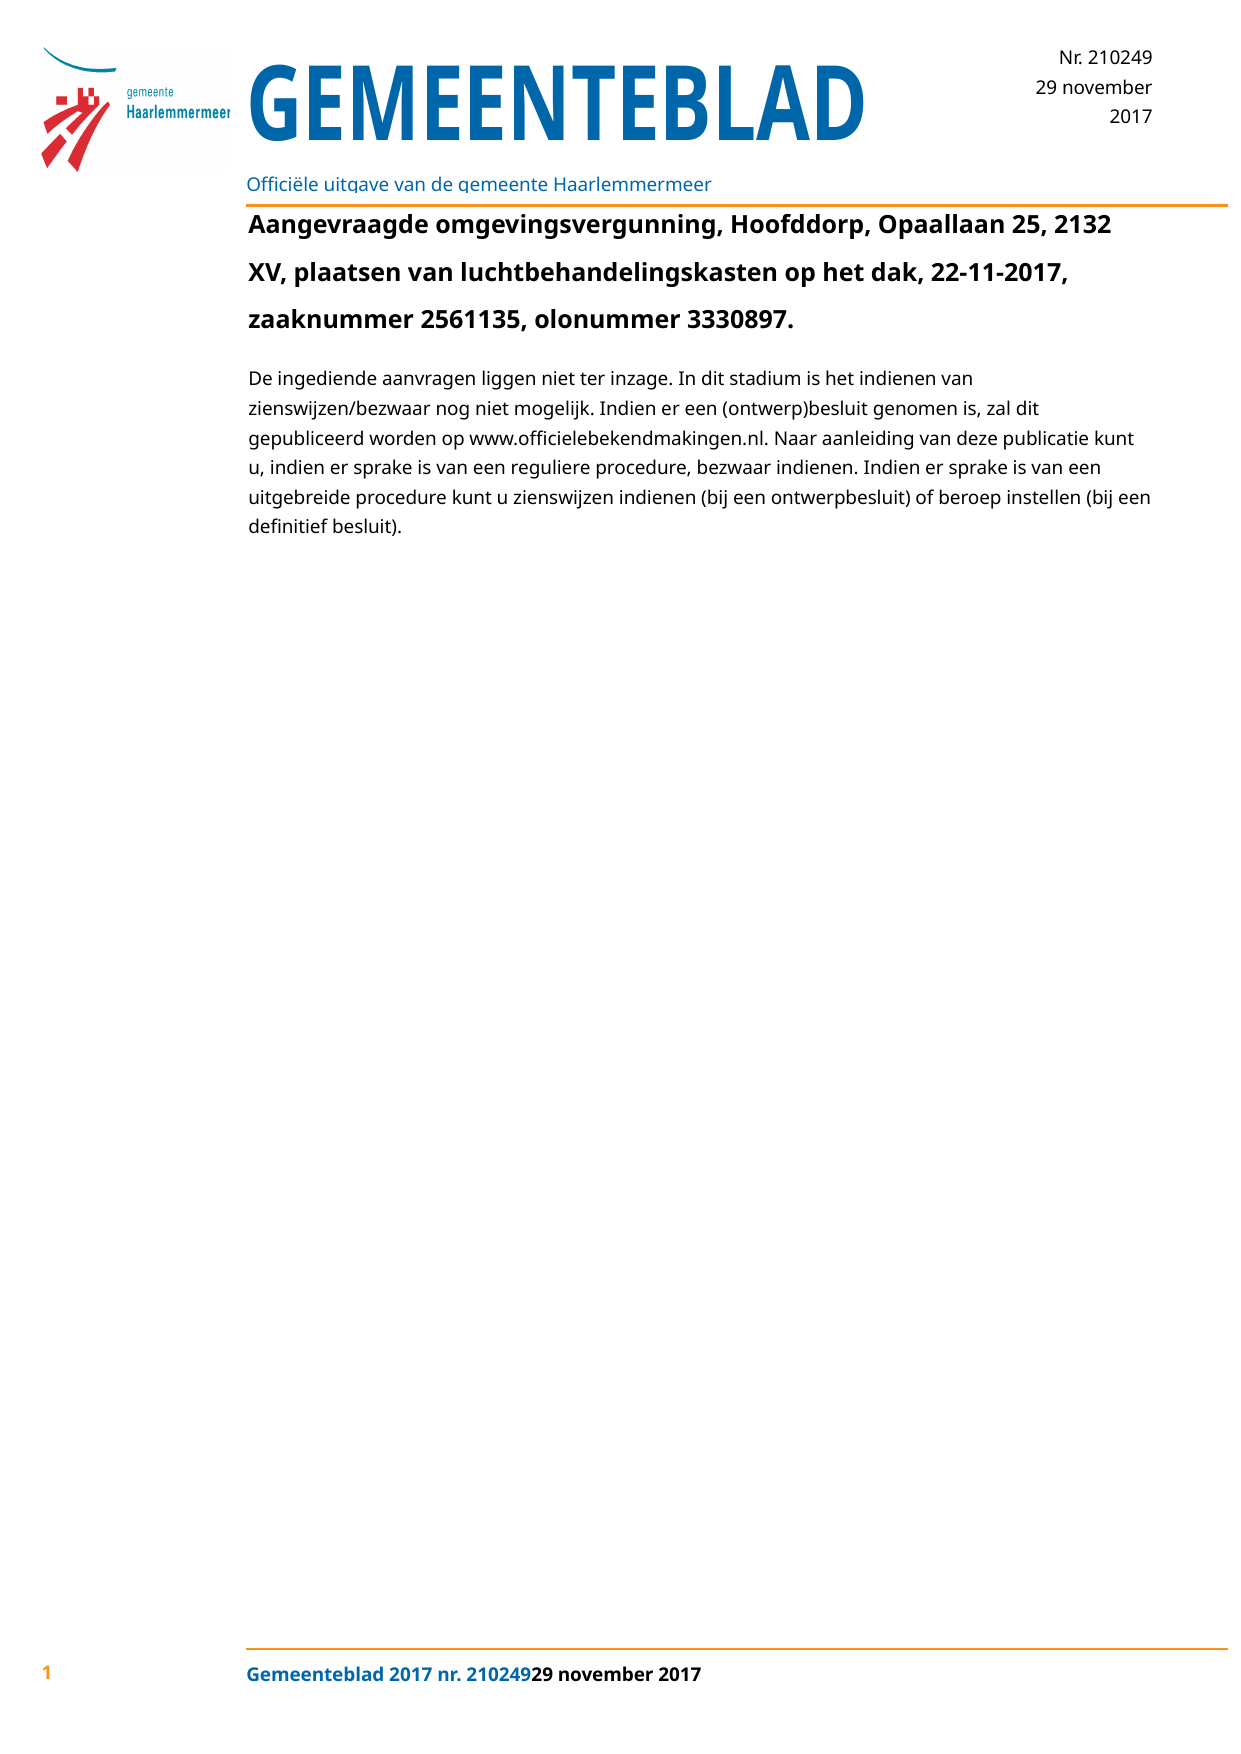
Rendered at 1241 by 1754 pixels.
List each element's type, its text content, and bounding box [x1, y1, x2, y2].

text De ingediende aanvragen liggen niet ter inzage. In dit stadium is het indienen van zienswijzen/bezwaar nog niet mogelijk. Indien er een (ontwerp)besluit genomen is, zal dit gepubliceerd worden op www.officielebekendmakingen.nl. Naar aanleiding van deze publicatie kunt u, indien er sprake is van een reguliere procedure, bezwaar indienen. Indien er sprake is van een uitgebreide procedure kunt u zienswijzen indienen (bij een ontwerpbesluit) of beroep instellen (bij een definitief besluit). [248, 366, 1152, 539]
text Aangevraagde omgevingsvergunning, Hoofddorp, Opaallaan 25, 2132 XV, plaatsen van luchtbehandelingskasten op het dak, 22-11-2017, zaaknummer 2561135, olonummer 3330897. [248, 207, 1152, 336]
picture [41, 47, 231, 172]
